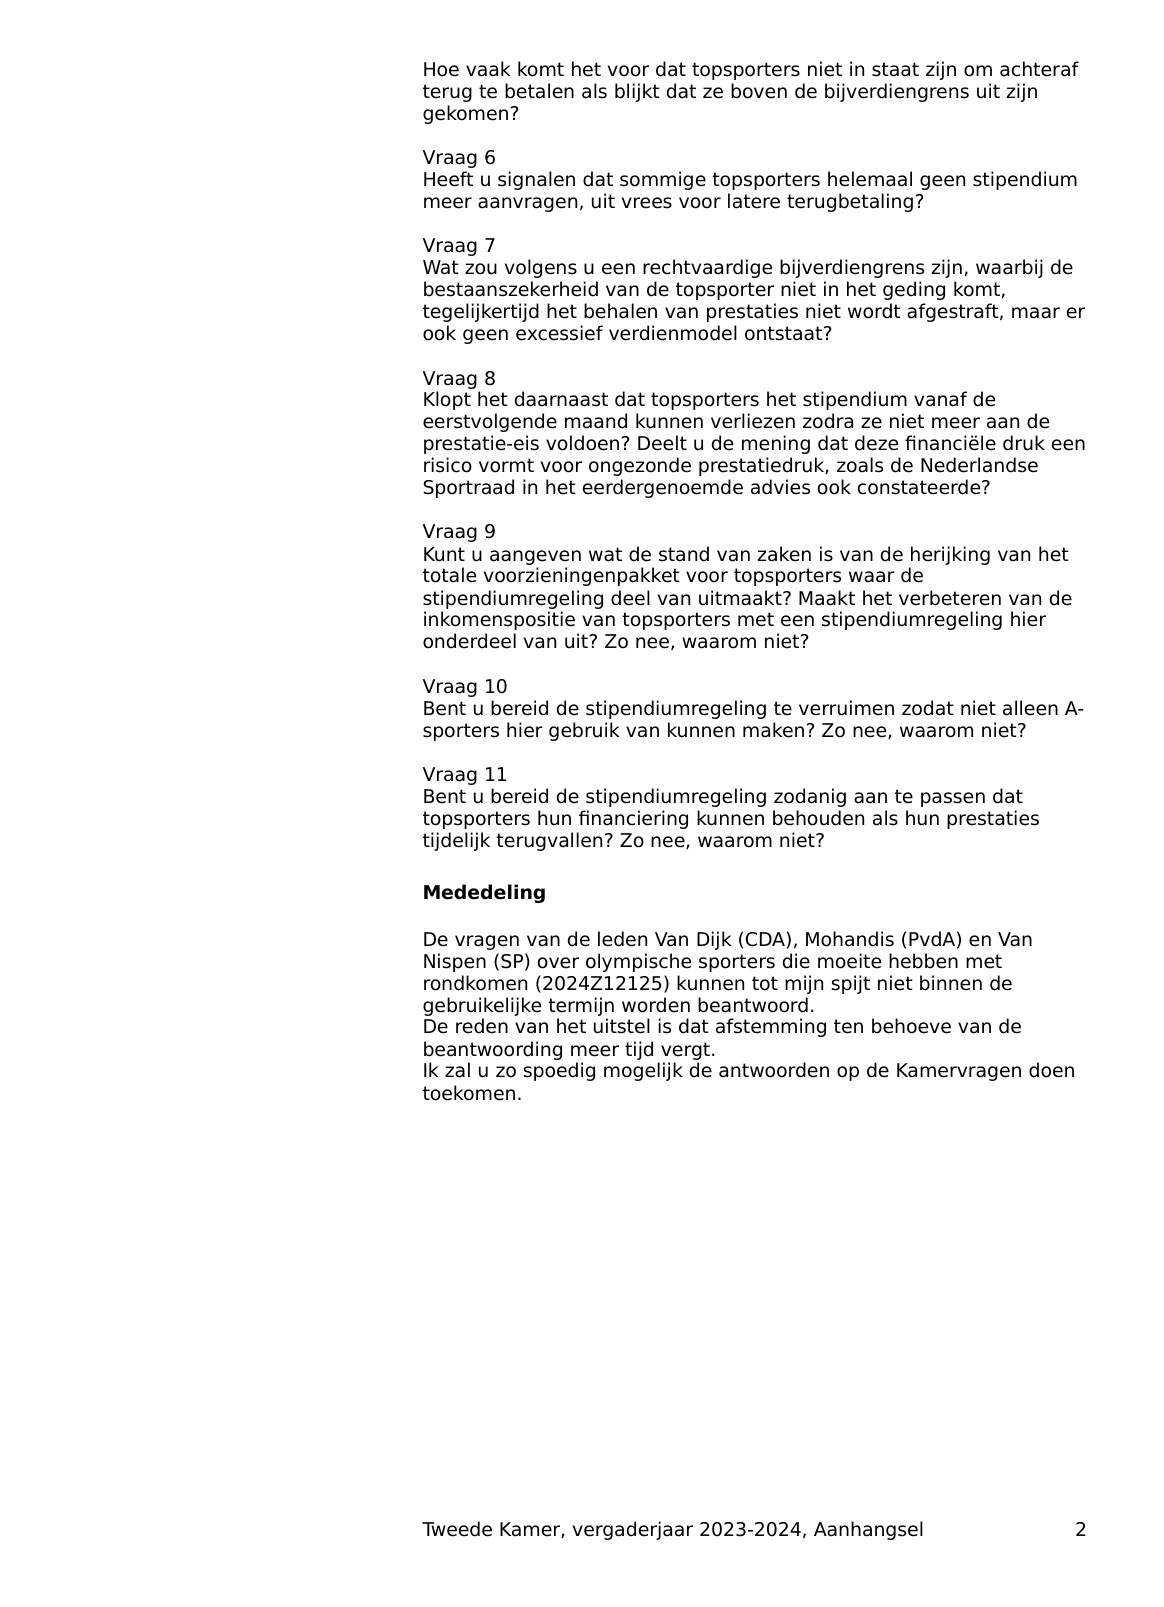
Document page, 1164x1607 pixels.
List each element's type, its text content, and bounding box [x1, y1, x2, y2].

text Vraag 8 [422, 367, 1087, 389]
text Vraag 9 [422, 521, 1087, 543]
text Vraag 7 [422, 235, 1087, 257]
text De reden van het uitstel is dat afstemming ten behoeve van de beantwoording meer tijd vergt. [422, 1016, 1087, 1060]
text Hoe vaak komt het voor dat topsporters niet in staat zijn om achteraf terug te betalen als blijkt dat ze boven de bijverdiengrens uit zijn gekomen? [422, 59, 1087, 125]
text Klopt het daarnaast dat topsporters het stipendium vanaf de eerstvolgende maand kunnen verliezen zodra ze niet meer aan de prestatie-eis voldoen? Deelt u de mening dat deze financiële druk een risico vormt voor ongezonde prestatiedruk, zoals de Nederlandse Sportraad in het eerdergenoemde advies ook constateerde? [422, 389, 1087, 499]
text Bent u bereid de stipendiumregeling zodanig aan te passen dat topsporters hun financiering kunnen behouden als hun prestaties tijdelijk terugvallen? Zo nee, waarom niet? [422, 786, 1087, 852]
text Vraag 11 [422, 764, 1087, 786]
text Kunt u aangeven wat de stand van zaken is van de herijking van het totale voorzieningenpakket voor topsporters waar de stipendiumregeling deel van uitmaakt? Maakt het verbeteren van de inkomenspositie van topsporters met een stipendiumregeling hier onderdeel van uit? Zo nee, waarom niet? [422, 543, 1087, 653]
text Vraag 6 [422, 147, 1087, 169]
text Ik zal u zo spoedig mogelijk de antwoorden op de Kamervragen doen toekomen. [422, 1060, 1087, 1104]
text De vragen van de leden Van Dijk (CDA), Mohandis (PvdA) en Van Nispen (SP) over olympische sporters die moeite hebben met rondkomen (2024Z12125) kunnen tot mijn spijt niet binnen de gebruikelijke termijn worden beantwoord. [422, 928, 1087, 1016]
text Wat zou volgens u een rechtvaardige bijverdiengrens zijn, waarbij de bestaanszekerheid van de topsporter niet in het geding komt, tegelijkertijd het behalen van prestaties niet wordt afgestraft, maar er ook geen excessief verdienmodel ontstaat? [422, 257, 1087, 345]
text Vraag 10 [422, 676, 1087, 697]
text Heeft u signalen dat sommige topsporters helemaal geen stipendium meer aanvragen, uit vrees voor latere terugbetaling? [422, 169, 1087, 213]
text Bent u bereid de stipendiumregeling te verruimen zodat niet alleen A-sporters hier gebruik van kunnen maken? Zo nee, waarom niet? [422, 697, 1087, 741]
subtitle Mededeling [422, 882, 1087, 903]
